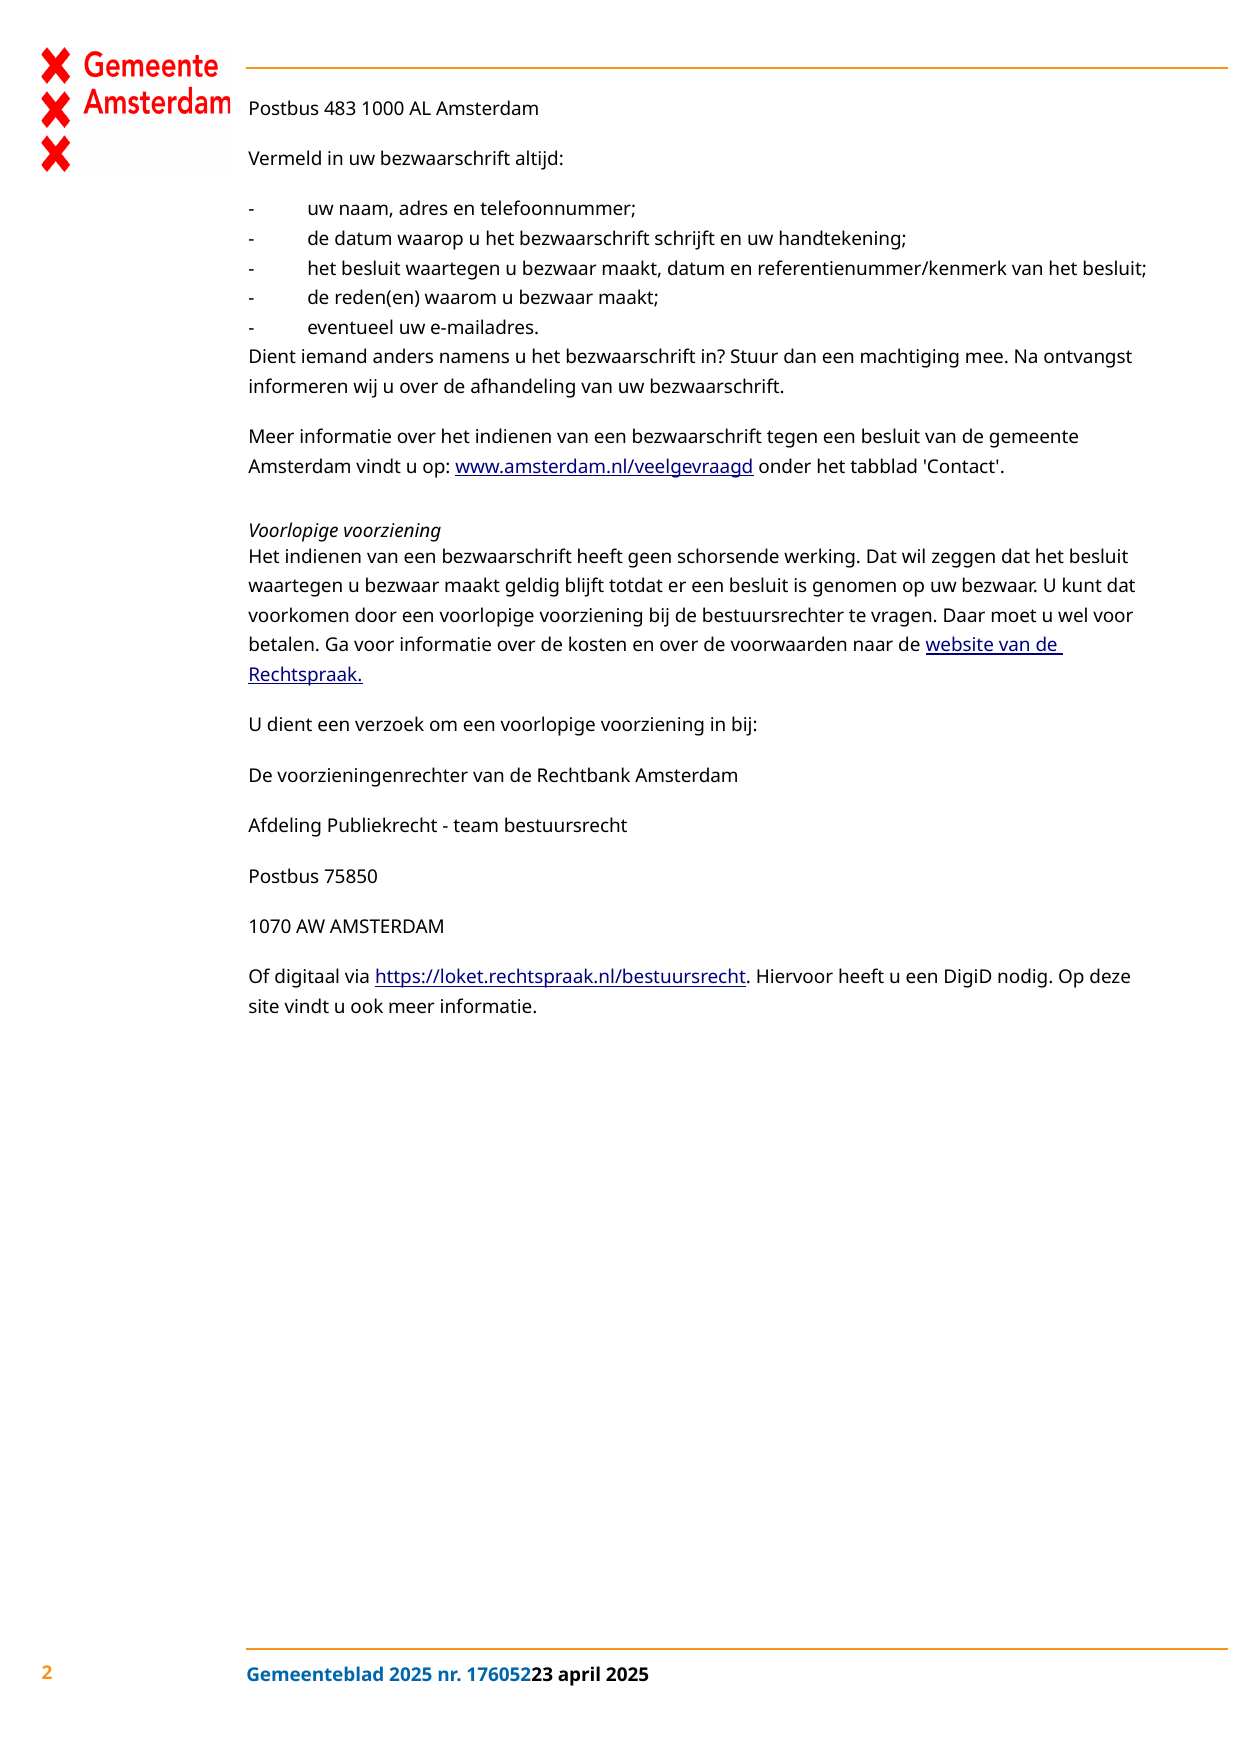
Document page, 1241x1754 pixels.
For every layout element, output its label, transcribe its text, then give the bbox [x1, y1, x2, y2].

text Of digitaal via https://loket.rechtspraak.nl/bestuursrecht. Hiervoor heeft u een DigiD nodig. Op deze site vindt u ook meer informatie. [248, 964, 1152, 1019]
picture [41, 47, 231, 172]
list het besluit waartegen u bezwaar maakt, datum en referentienummer/kenmerk van het besluit; [248, 255, 1152, 281]
text Dient iemand anders namens u het bezwaarschrift in? Stuur dan een machtiging mee. Na ontvangst informeren wij u over de afhandeling van uw bezwaarschrift. [248, 343, 1152, 399]
text Afdeling Publiekrecht - team bestuursrecht [248, 812, 1152, 838]
text De voorzieningenrechter van de Rechtbank Amsterdam [248, 762, 1152, 788]
text Meer informatie over het indienen van een bezwaarschrift tegen een besluit van de gemeente Amsterdam vindt u op: www.amsterdam.nl/veelgevraagd onder het tabblad 'Contact'. [248, 423, 1152, 479]
text 1070 AW AMSTERDAM [248, 913, 1152, 939]
list de reden(en) waarom u bezwaar maakt; [248, 284, 1152, 310]
text Vermeld in uw bezwaarschrift altijd: [248, 145, 1152, 171]
list de datum waarop u het bezwaarschrift schrijft en uw handtekening; [248, 225, 1152, 251]
list uw naam, adres en telefoonnummer; [248, 196, 1152, 221]
text Het indienen van een bezwaarschrift heeft geen schorsende werking. Dat wil zeggen dat het besluit waartegen u bezwaar maakt geldig blijft totdat er een besluit is genomen op uw bezwaar. U kunt dat voorkomen door een voorlopige voorziening bij de bestuursrechter te vragen. Daar moet u wel voor betalen. Ga voor informatie over de kosten en over de voorwaarden naar de website van de Rechtspraak. [248, 543, 1152, 687]
text Postbus 483 1000 AL Amsterdam [248, 95, 1152, 121]
text Postbus 75850 [248, 863, 1152, 888]
text U dient een verzoek om een voorlopige voorziening in bij: [248, 712, 1152, 737]
text Voorlopige voorziening [248, 517, 1152, 543]
list eventueel uw e-mailadres. [248, 314, 1152, 340]
